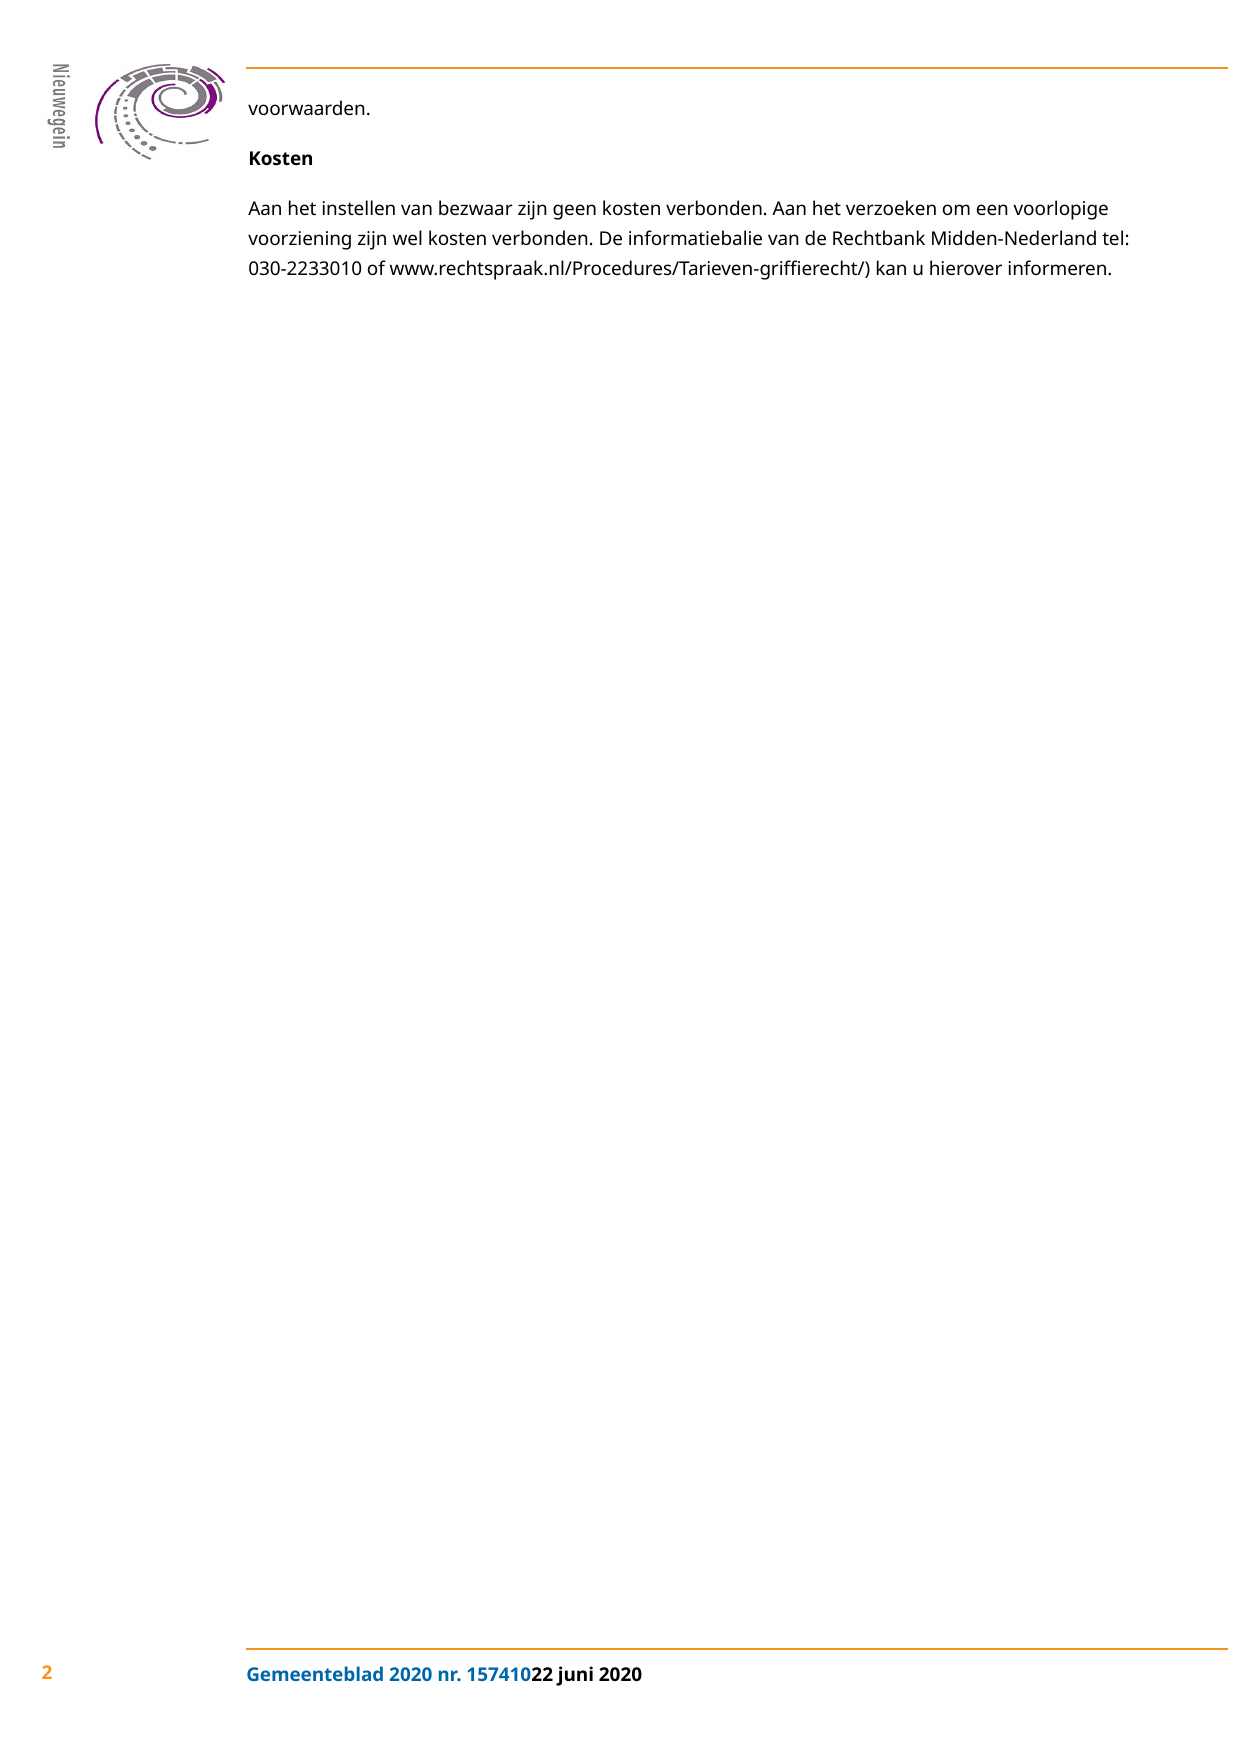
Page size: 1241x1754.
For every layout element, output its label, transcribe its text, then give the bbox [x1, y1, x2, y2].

picture [41, 47, 231, 172]
text Aan het instellen van bezwaar zijn geen kosten verbonden. Aan het verzoeken om een voorlopige voorziening zijn wel kosten verbonden. De informatiebalie van de Rechtbank Midden-Nederland tel: 030-2233010 of www.rechtspraak.nl/Procedures/Tarieven-griffierecht/) kan u hierover informeren. [248, 196, 1152, 281]
text voorwaarden. [248, 95, 1152, 121]
text Kosten [248, 145, 1152, 171]
